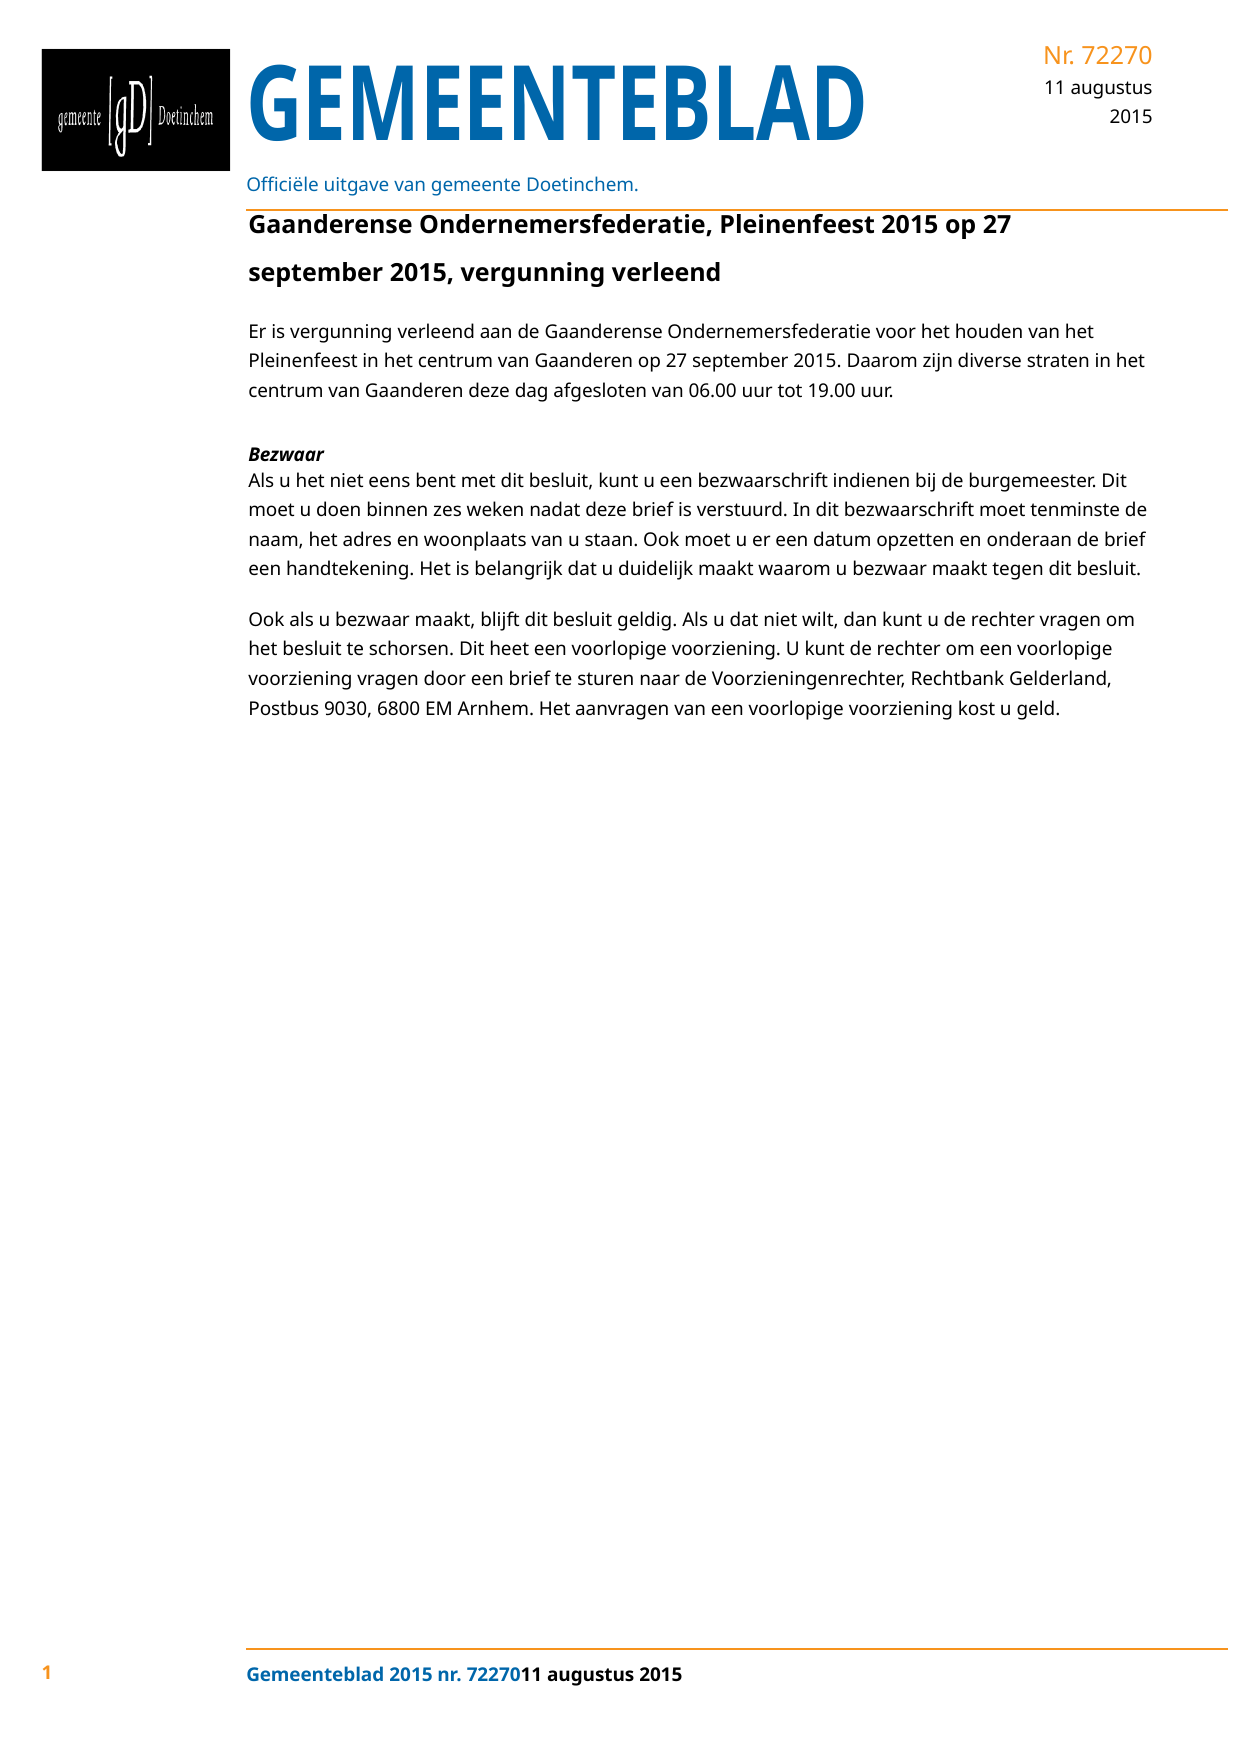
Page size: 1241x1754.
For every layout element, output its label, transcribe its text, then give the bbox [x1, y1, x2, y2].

text Bezwaar [248, 441, 1152, 467]
picture [41, 47, 231, 172]
text Als u het niet eens bent met dit besluit, kunt u een bezwaarschrift indienen bij de burgemeester. Dit moet u doen binnen zes weken nadat deze brief is verstuurd. In dit bezwaarschrift moet tenminste de naam, het adres en woonplaats van u staan. Ook moet u er een datum opzetten en onderaan de brief een handtekening. Het is belangrijk dat u duidelijk maakt waarom u bezwaar maakt tegen dit besluit. [248, 467, 1152, 581]
text Gaanderense Ondernemersfederatie, Pleinenfeest 2015 op 27 september 2015, vergunning verleend [248, 211, 1152, 288]
text Er is vergunning verleend aan de Gaanderense Ondernemersfederatie voor het houden van het Pleinenfeest in het centrum van Gaanderen op 27 september 2015. Daarom zijn diverse straten in het centrum van Gaanderen deze dag afgesloten van 06.00 uur tot 19.00 uur. [248, 318, 1152, 403]
text Ook als u bezwaar maakt, blijft dit besluit geldig. Als u dat niet wilt, dan kunt u de rechter vragen om het besluit te schorsen. Dit heet een voorlopige voorziening. U kunt de rechter om een voorlopige voorziening vragen door een brief te sturen naar de Voorzieningenrechter, Rechtbank Gelderland, Postbus 9030, 6800 EM Arnhem. Het aanvragen van een voorlopige voorziening kost u geld. [248, 606, 1152, 720]
